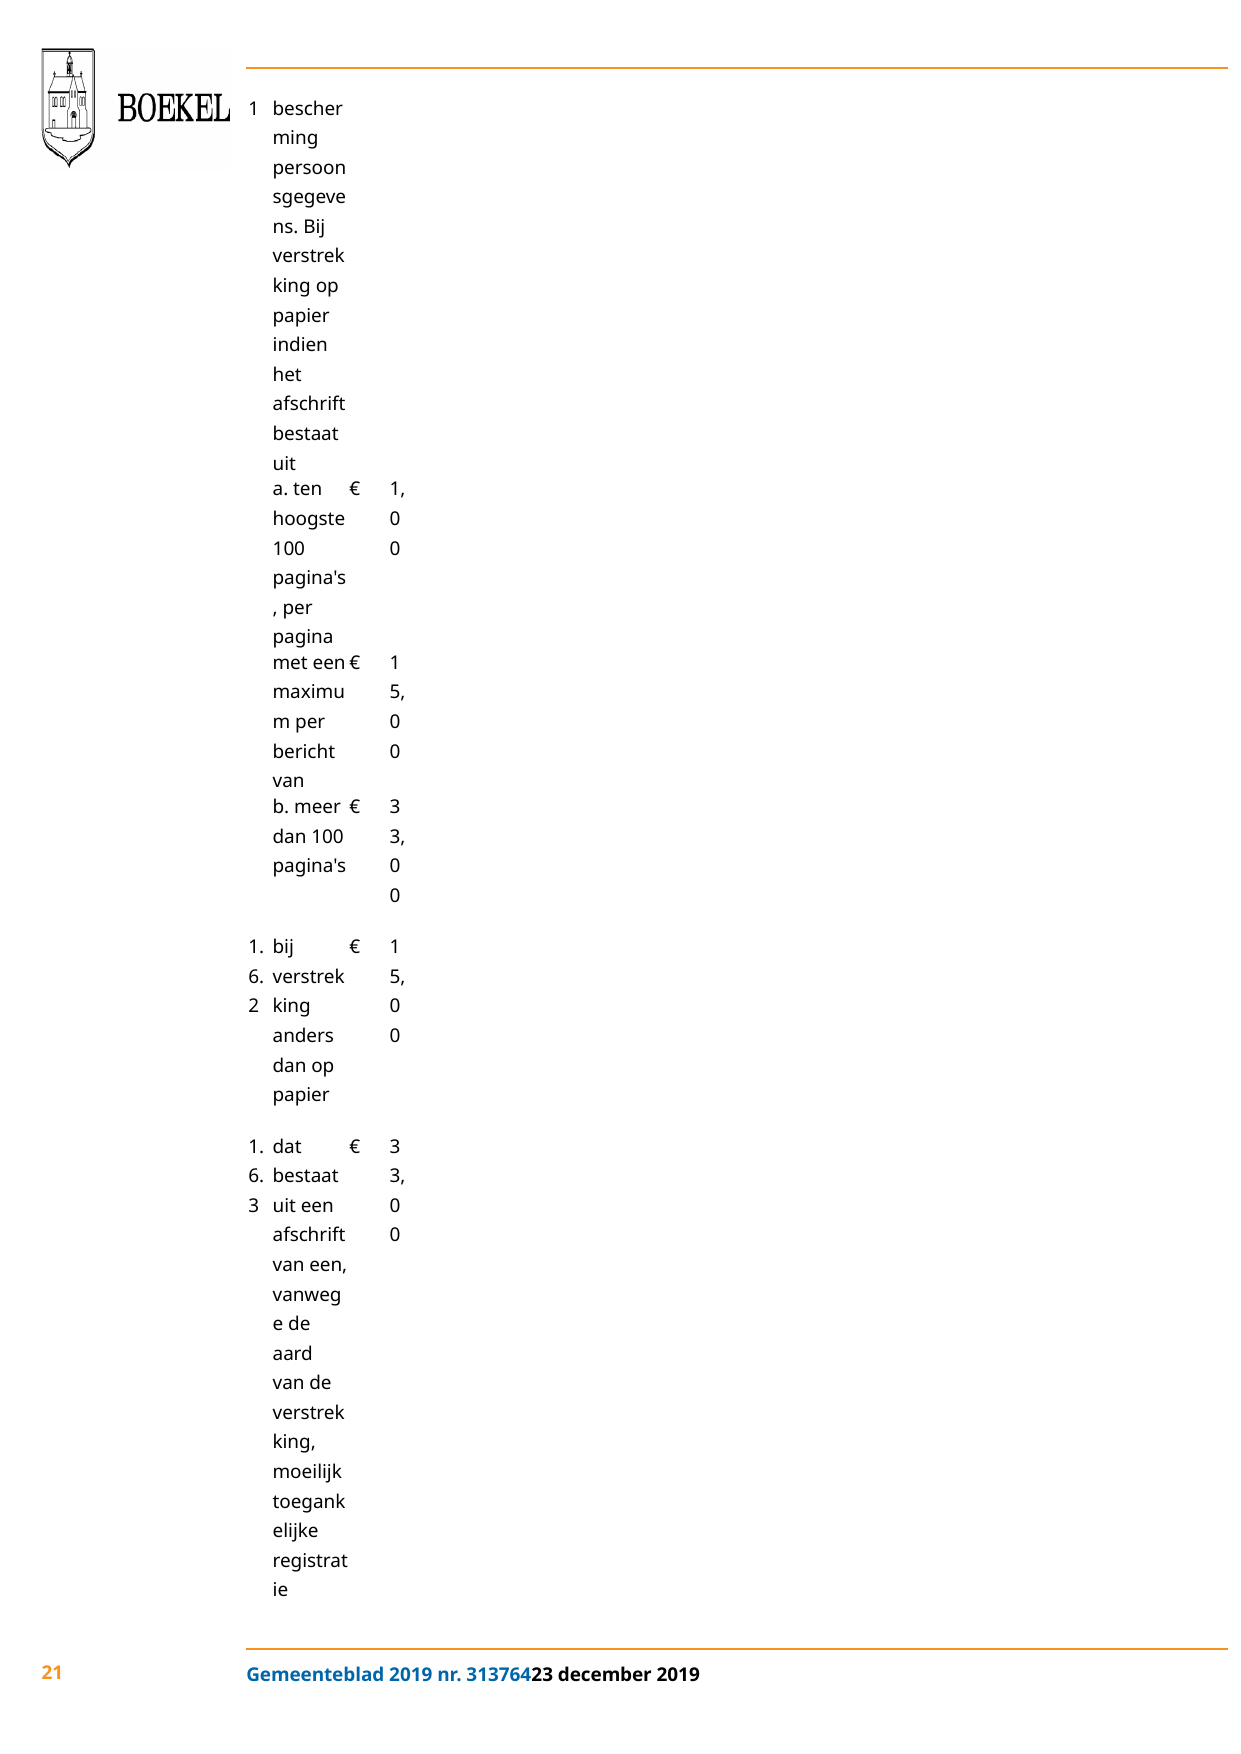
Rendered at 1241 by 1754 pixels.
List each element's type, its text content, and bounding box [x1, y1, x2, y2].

table_cell [369, 908, 389, 933]
table_cell [369, 1133, 389, 1602]
table_cell [369, 649, 389, 793]
table_cell [369, 95, 389, 476]
table_cell [248, 908, 272, 933]
table_cell met een maximum per bericht van [273, 649, 349, 793]
table_cell [349, 95, 369, 476]
table_cell 33,00 [389, 793, 409, 908]
table_cell 33,00 [389, 1133, 409, 1602]
table_cell 1.6.3 [248, 1133, 272, 1602]
table_cell [369, 793, 389, 908]
table_cell bescherming persoonsgegevens. Bij verstrekking op papier indien het afschrift bestaat uit [273, 95, 349, 476]
table_cell [369, 1107, 389, 1133]
table_cell dat bestaat uit een afschrift van een, vanwege de aard van de verstrekking, moeilijk toegankelijke registratie [273, 1133, 349, 1602]
table_cell [273, 908, 349, 933]
table_cell € [349, 934, 369, 1107]
table_cell 1,00 [389, 476, 409, 649]
table_cell [389, 1107, 409, 1133]
table_cell [349, 1107, 369, 1133]
table_cell bij verstrekking anders dan op papier [273, 934, 349, 1107]
table_cell a. ten hoogste 100 pagina's, per pagina [273, 476, 349, 649]
picture [41, 47, 231, 172]
table_cell [389, 908, 409, 933]
table_cell € [349, 649, 369, 793]
table_cell 1.6.2 [248, 934, 272, 1107]
table_cell [369, 476, 389, 649]
table_cell 15,00 [389, 649, 409, 793]
table_cell [349, 908, 369, 933]
table_cell [248, 1107, 272, 1133]
table_cell € [349, 476, 369, 649]
table_cell € [349, 1133, 369, 1602]
table_cell [248, 476, 272, 649]
table_cell [369, 934, 389, 1107]
table_cell 15,00 [389, 934, 409, 1107]
table_cell b. meer dan 100 pagina's [273, 793, 349, 908]
table_cell [389, 95, 409, 476]
table_cell € [349, 793, 369, 908]
table_cell [273, 1107, 349, 1133]
table_cell 1 [248, 95, 272, 476]
table_cell [248, 793, 272, 908]
table_cell [248, 649, 272, 793]
